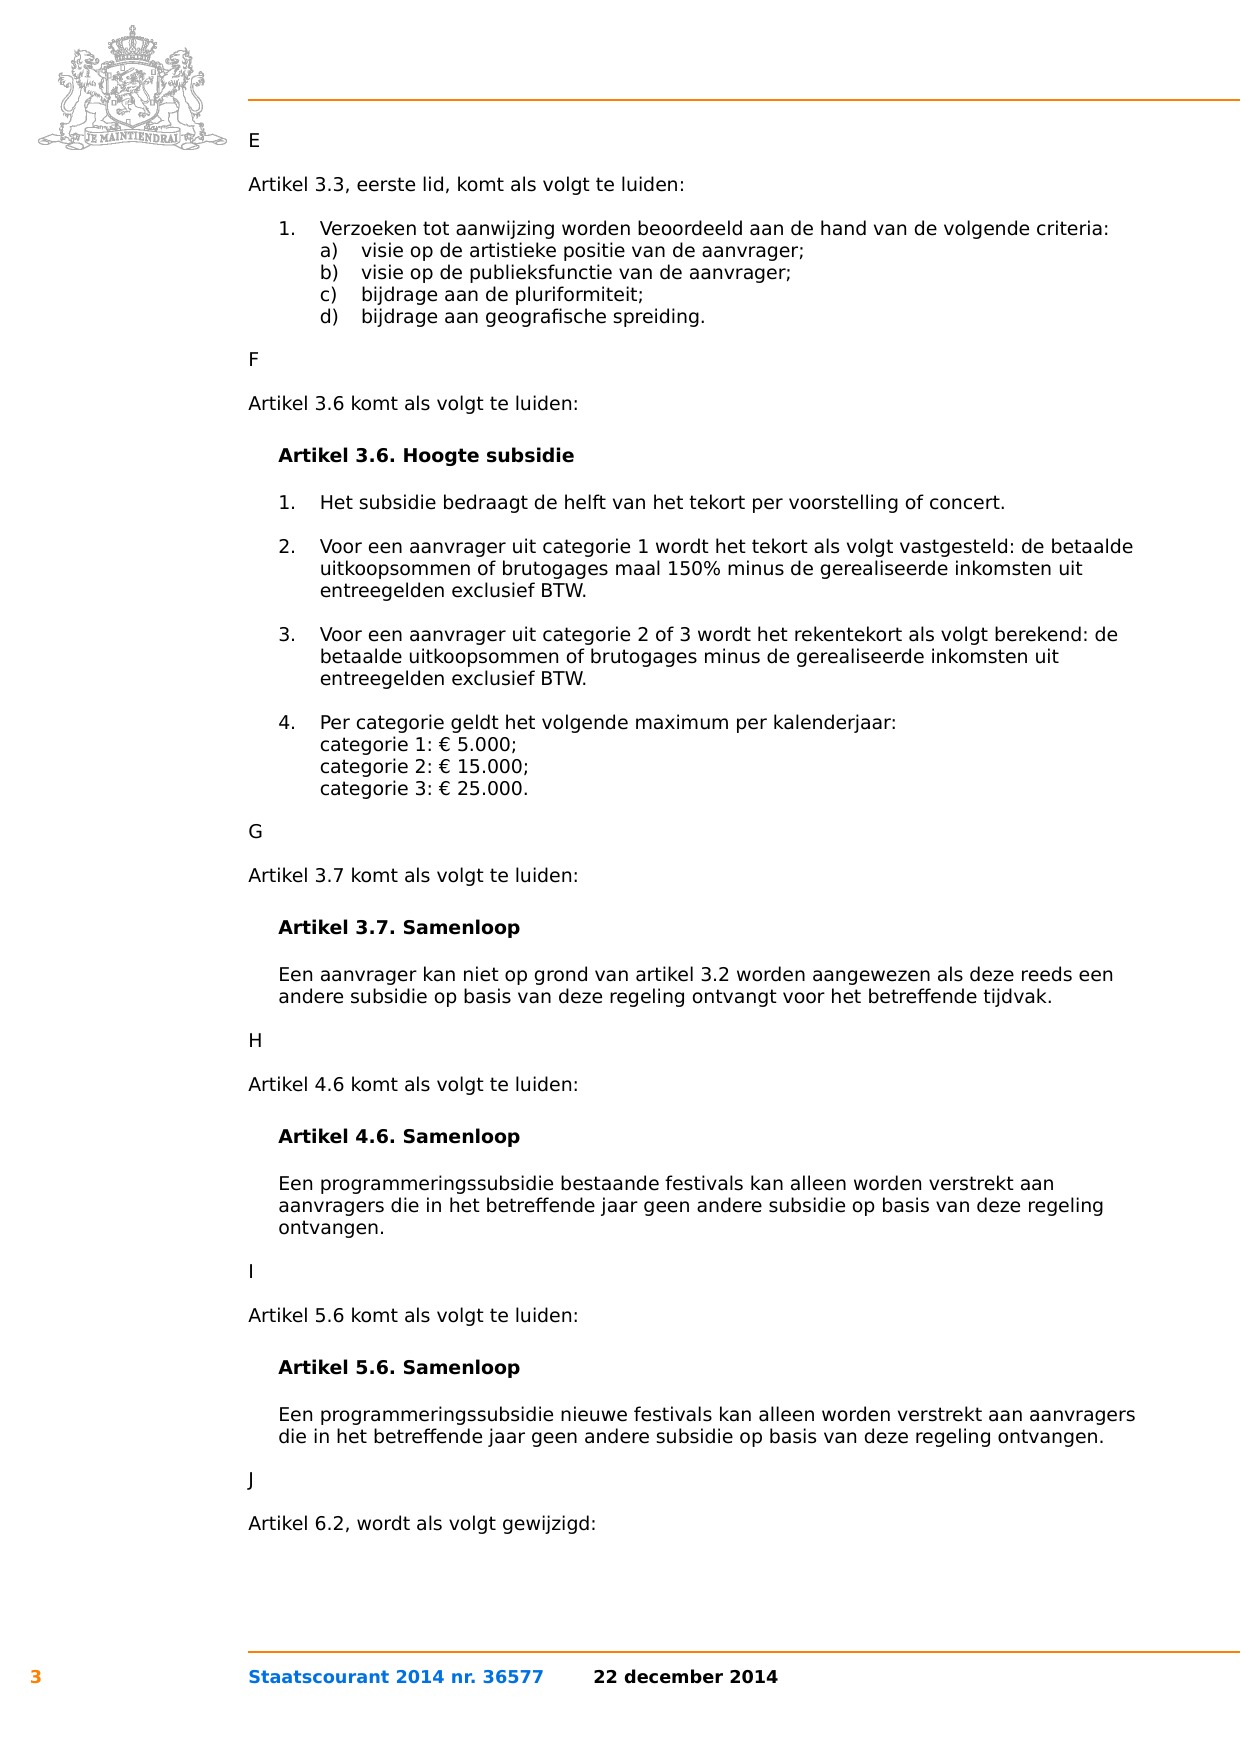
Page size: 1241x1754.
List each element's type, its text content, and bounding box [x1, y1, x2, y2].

text Artikel 3.7 komt als volgt te luiden: [248, 865, 1163, 887]
text 3. Voor een aanvrager uit categorie 2 of 3 wordt het rekentekort als volgt berekend: de betaalde uitkoopsommen of brutogages minus de gerealiseerde inkomsten uit entreegelden exclusief BTW. [278, 624, 1163, 690]
text Artikel 6.2, wordt als volgt gewijzigd: [248, 1513, 1163, 1535]
text categorie 3: € 25.000. [319, 778, 1163, 799]
text Een aanvrager kan niet op grond van artikel 3.2 worden aangewezen als deze reeds een andere subsidie op basis van deze regeling ontvangt voor het betreffende tijdvak. [278, 964, 1163, 1008]
text c) bijdrage aan de pluriformiteit; [319, 283, 1163, 306]
picture [38, 25, 227, 150]
text Artikel 3.3, eerste lid, komt als volgt te luiden: [248, 174, 1163, 196]
text F [248, 349, 1163, 371]
subtitle Artikel 3.7. Samenloop [278, 917, 1163, 939]
text Artikel 4.6 komt als volgt te luiden: [248, 1074, 1163, 1096]
text G [248, 821, 1163, 843]
text H [248, 1030, 1163, 1052]
text a) visie op de artistieke positie van de aanvrager; [319, 239, 1163, 262]
text categorie 1: € 5.000; [319, 734, 1163, 756]
text I [248, 1261, 1163, 1283]
text categorie 2: € 15.000; [319, 756, 1163, 778]
text J [248, 1469, 1163, 1491]
text Artikel 5.6 komt als volgt te luiden: [248, 1304, 1163, 1327]
subtitle Artikel 3.6. Hoogte subsidie [278, 445, 1163, 467]
text Een programmeringssubsidie bestaande festivals kan alleen worden verstrekt aan aanvragers die in het betreffende jaar geen andere subsidie op basis van deze regeling ontvangen. [278, 1173, 1163, 1239]
text b) visie op de publieksfunctie van de aanvrager; [319, 262, 1163, 283]
text Artikel 3.6 komt als volgt te luiden: [248, 393, 1163, 415]
subtitle Artikel 5.6. Samenloop [278, 1357, 1163, 1378]
text 2. Voor een aanvrager uit categorie 1 wordt het tekort als volgt vastgesteld: de betaalde uitkoopsommen of brutogages maal 150% minus de gerealiseerde inkomsten uit entreegelden exclusief BTW. [278, 536, 1163, 602]
subtitle Artikel 4.6. Samenloop [278, 1126, 1163, 1148]
text 4. Per categorie geldt het volgende maximum per kalenderjaar: [278, 712, 1163, 734]
text E [248, 130, 1163, 152]
text d) bijdrage aan geografische spreiding. [319, 306, 1163, 327]
text 1. Het subsidie bedraagt de helft van het tekort per voorstelling of concert. [278, 492, 1163, 514]
text 1. Verzoeken tot aanwijzing worden beoordeeld aan de hand van de volgende criteria: [278, 218, 1163, 239]
text Een programmeringssubsidie nieuwe festivals kan alleen worden verstrekt aan aanvragers die in het betreffende jaar geen andere subsidie op basis van deze regeling ontvangen. [278, 1403, 1163, 1447]
